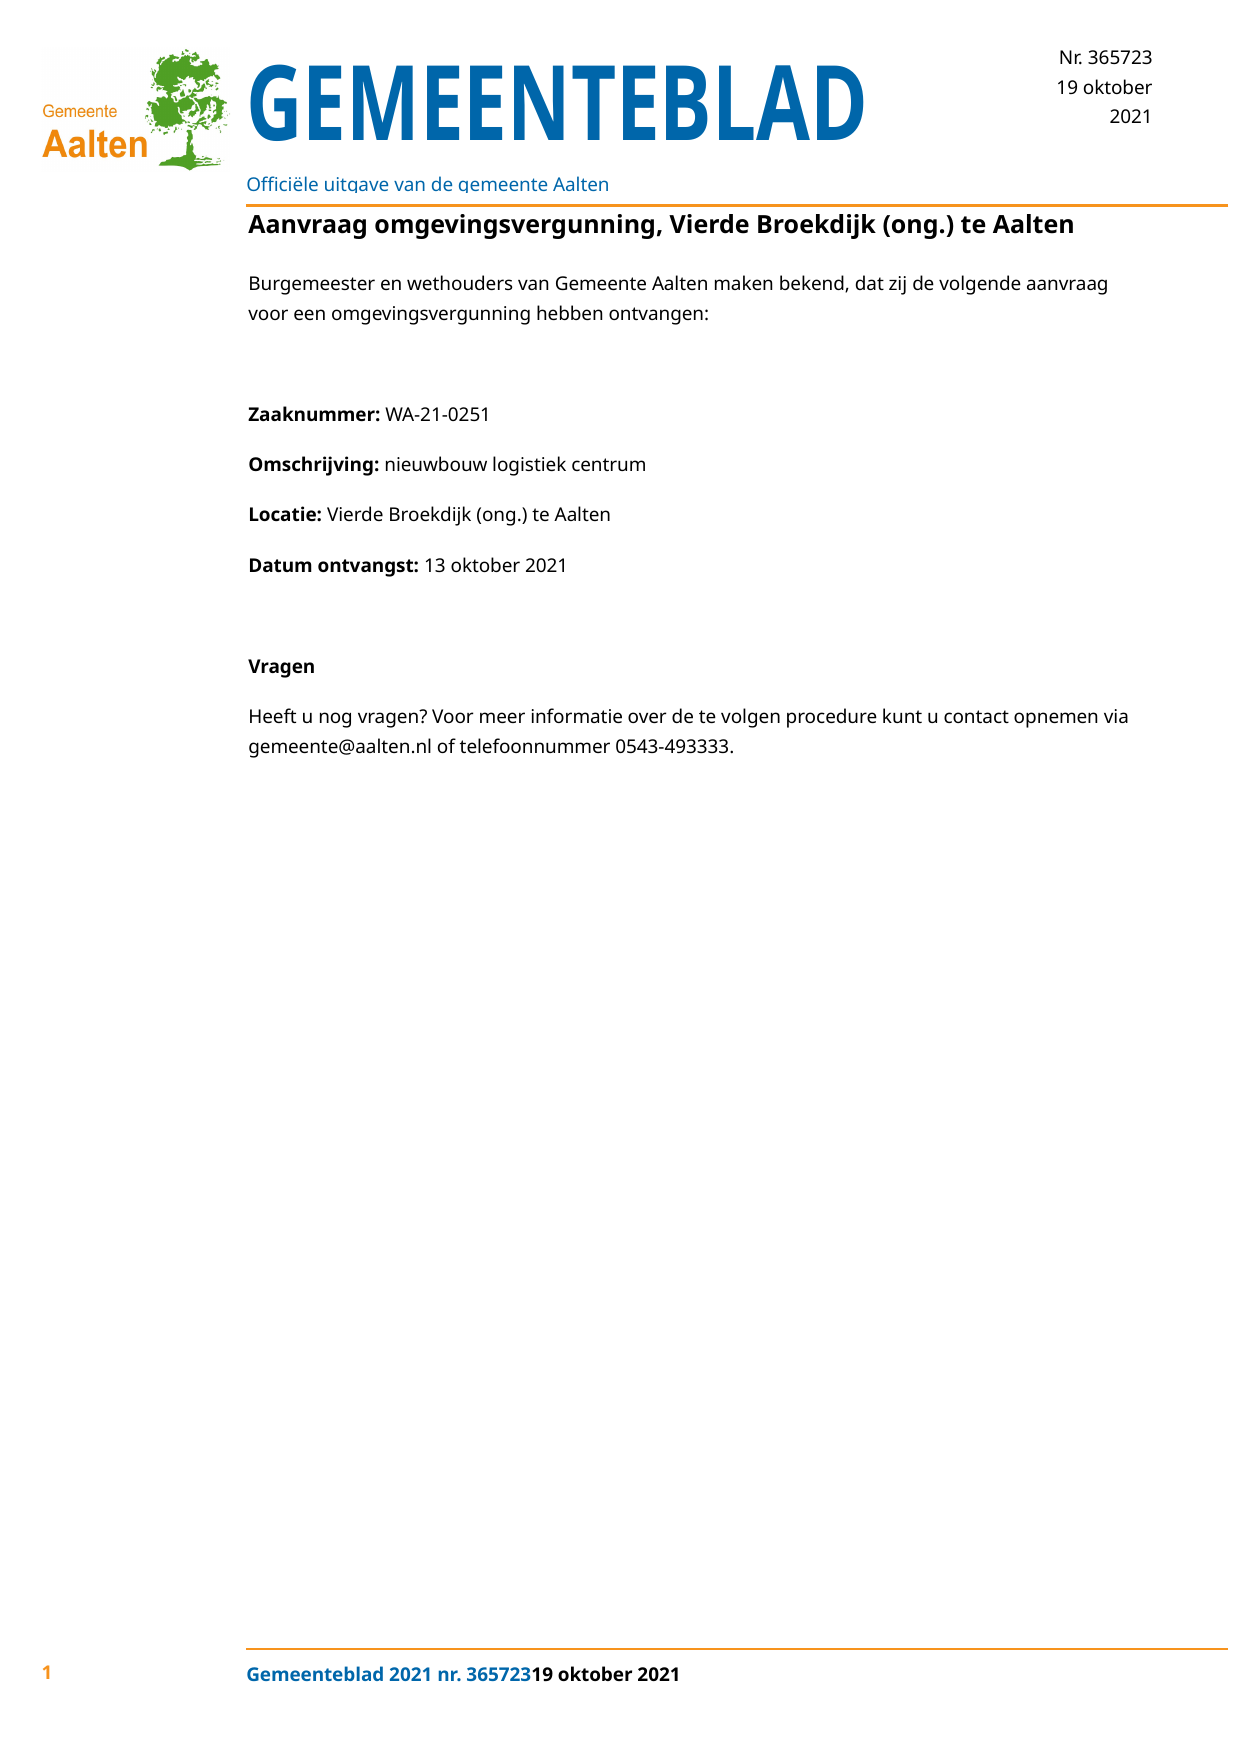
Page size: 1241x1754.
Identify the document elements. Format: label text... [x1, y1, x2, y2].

text Heeft u nog vragen? Voor meer informatie over de te volgen procedure kunt u contact opnemen via gemeente@aalten.nl of telefoonnummer 0543-493333. [248, 703, 1152, 758]
text Zaaknummer: WA-21-0251 [248, 401, 1152, 426]
picture [41, 47, 231, 172]
text Datum ontvangst: 13 oktober 2021 [248, 552, 1152, 578]
text Vragen [248, 653, 1152, 678]
text Locatie: Vierde Broekdijk (ong.) te Aalten [248, 502, 1152, 527]
text Burgemeester en wethouders van Gemeente Aalten maken bekend, dat zij de volgende aanvraag voor een omgevingsvergunning hebben ontvangen: [248, 270, 1152, 326]
text Aanvraag omgevingsvergunning, Vierde Broekdijk (ong.) te Aalten [248, 207, 1152, 241]
text Omschrijving: nieuwbouw logistiek centrum [248, 451, 1152, 477]
